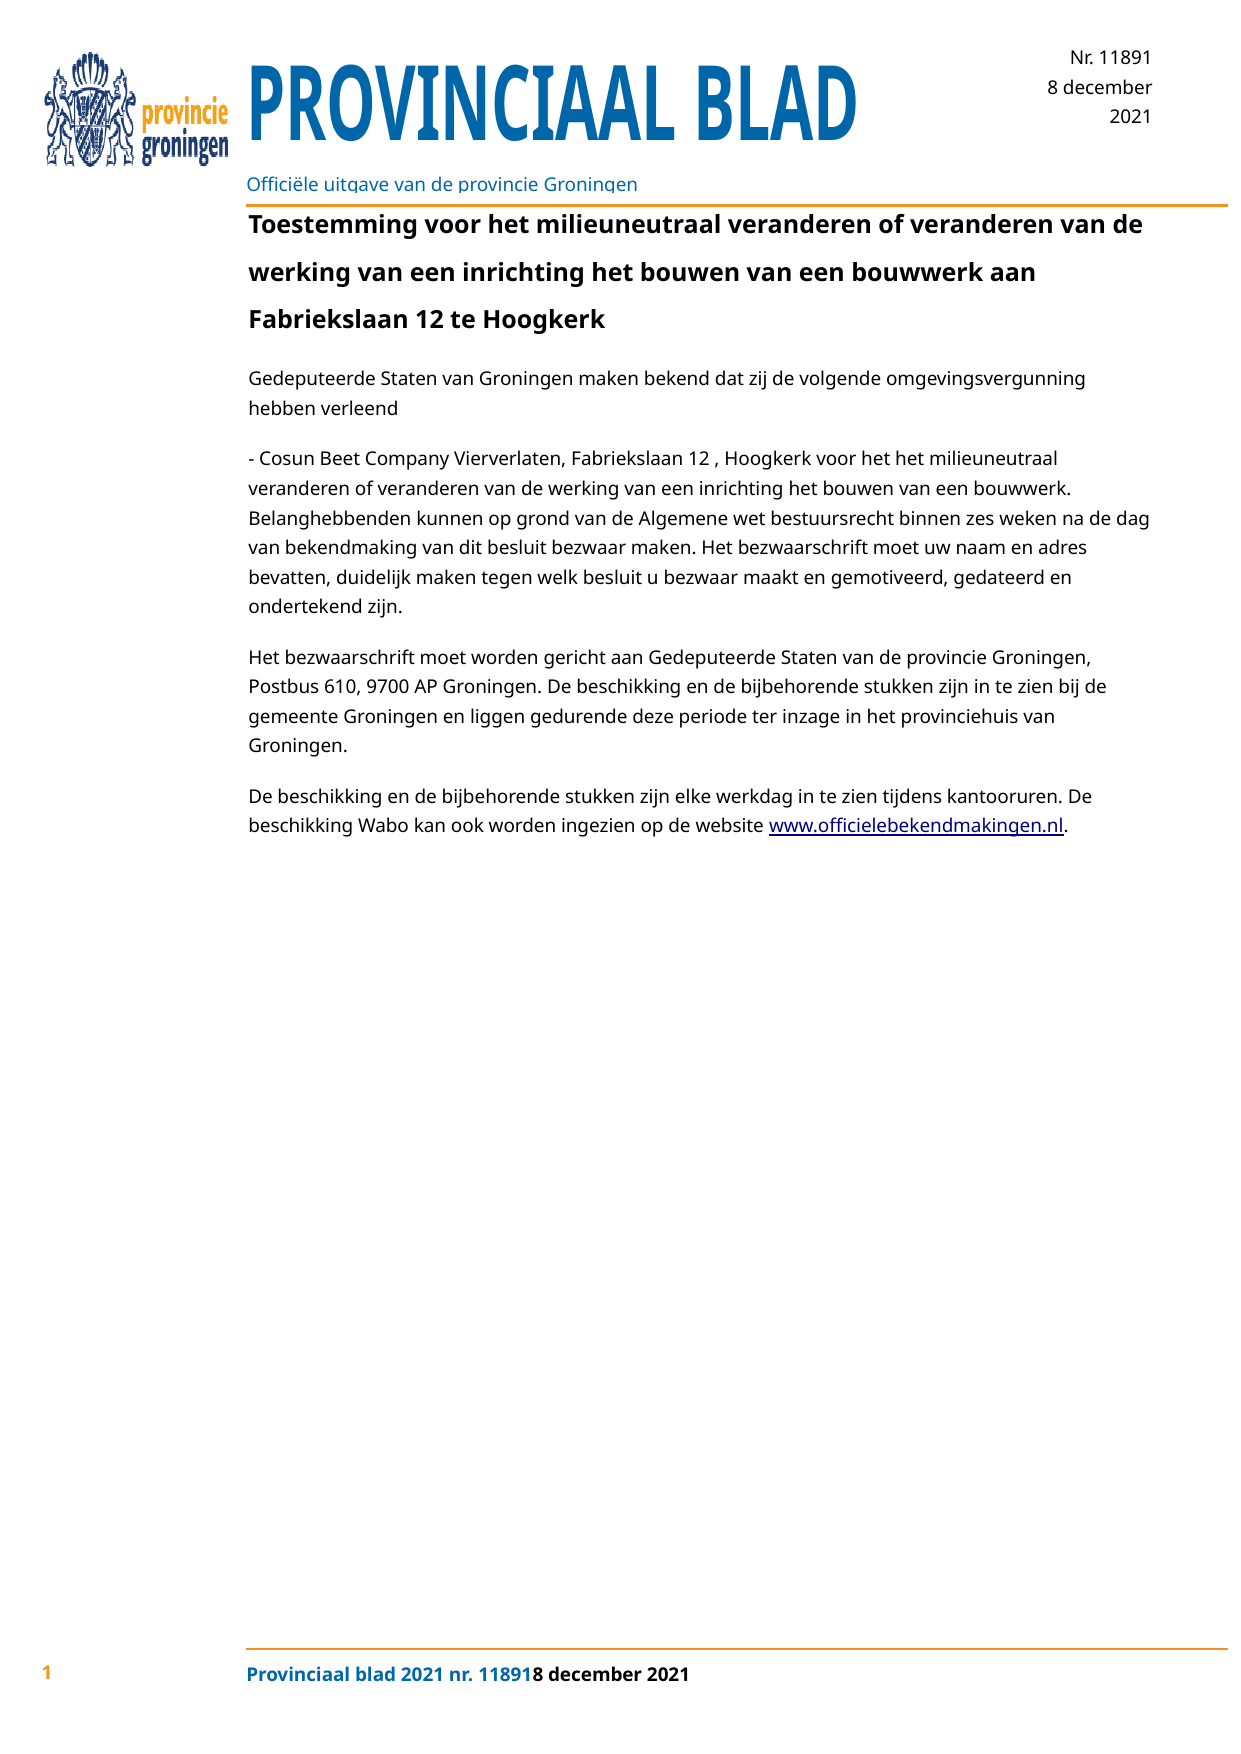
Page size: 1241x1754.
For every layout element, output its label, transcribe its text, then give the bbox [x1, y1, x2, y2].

text Het bezwaarschrift moet worden gericht aan Gedeputeerde Staten van de provincie Groningen, Postbus 610, 9700 AP Groningen. De beschikking en de bijbehorende stukken zijn in te zien bij de gemeente Groningen en liggen gedurende deze periode ter inzage in het provinciehuis van Groningen. [248, 644, 1152, 758]
text De beschikking en de bijbehorende stukken zijn elke werkdag in te zien tijdens kantooruren. De beschikking Wabo kan ook worden ingezien op de website www.officielebekendmakingen.nl. [248, 783, 1152, 838]
text Toestemming voor het milieuneutraal veranderen of veranderen van de werking van een inrichting het bouwen van een bouwwerk aan Fabriekslaan 12 te Hoogkerk [248, 207, 1152, 336]
picture [41, 47, 231, 172]
text - Cosun Beet Company Vierverlaten, Fabriekslaan 12 , Hoogkerk voor het het milieuneutraal veranderen of veranderen van de werking van een inrichting het bouwen van een bouwwerk. Belanghebbenden kunnen op grond van de Algemene wet bestuursrecht binnen zes weken na de dag van bekendmaking van dit besluit bezwaar maken. Het bezwaarschrift moet uw naam en adres bevatten, duidelijk maken tegen welk besluit u bezwaar maakt en gemotiveerd, gedateerd en ondertekend zijn. [248, 446, 1152, 619]
text Gedeputeerde Staten van Groningen maken bekend dat zij de volgende omgevingsvergunning hebben verleend [248, 366, 1152, 421]
